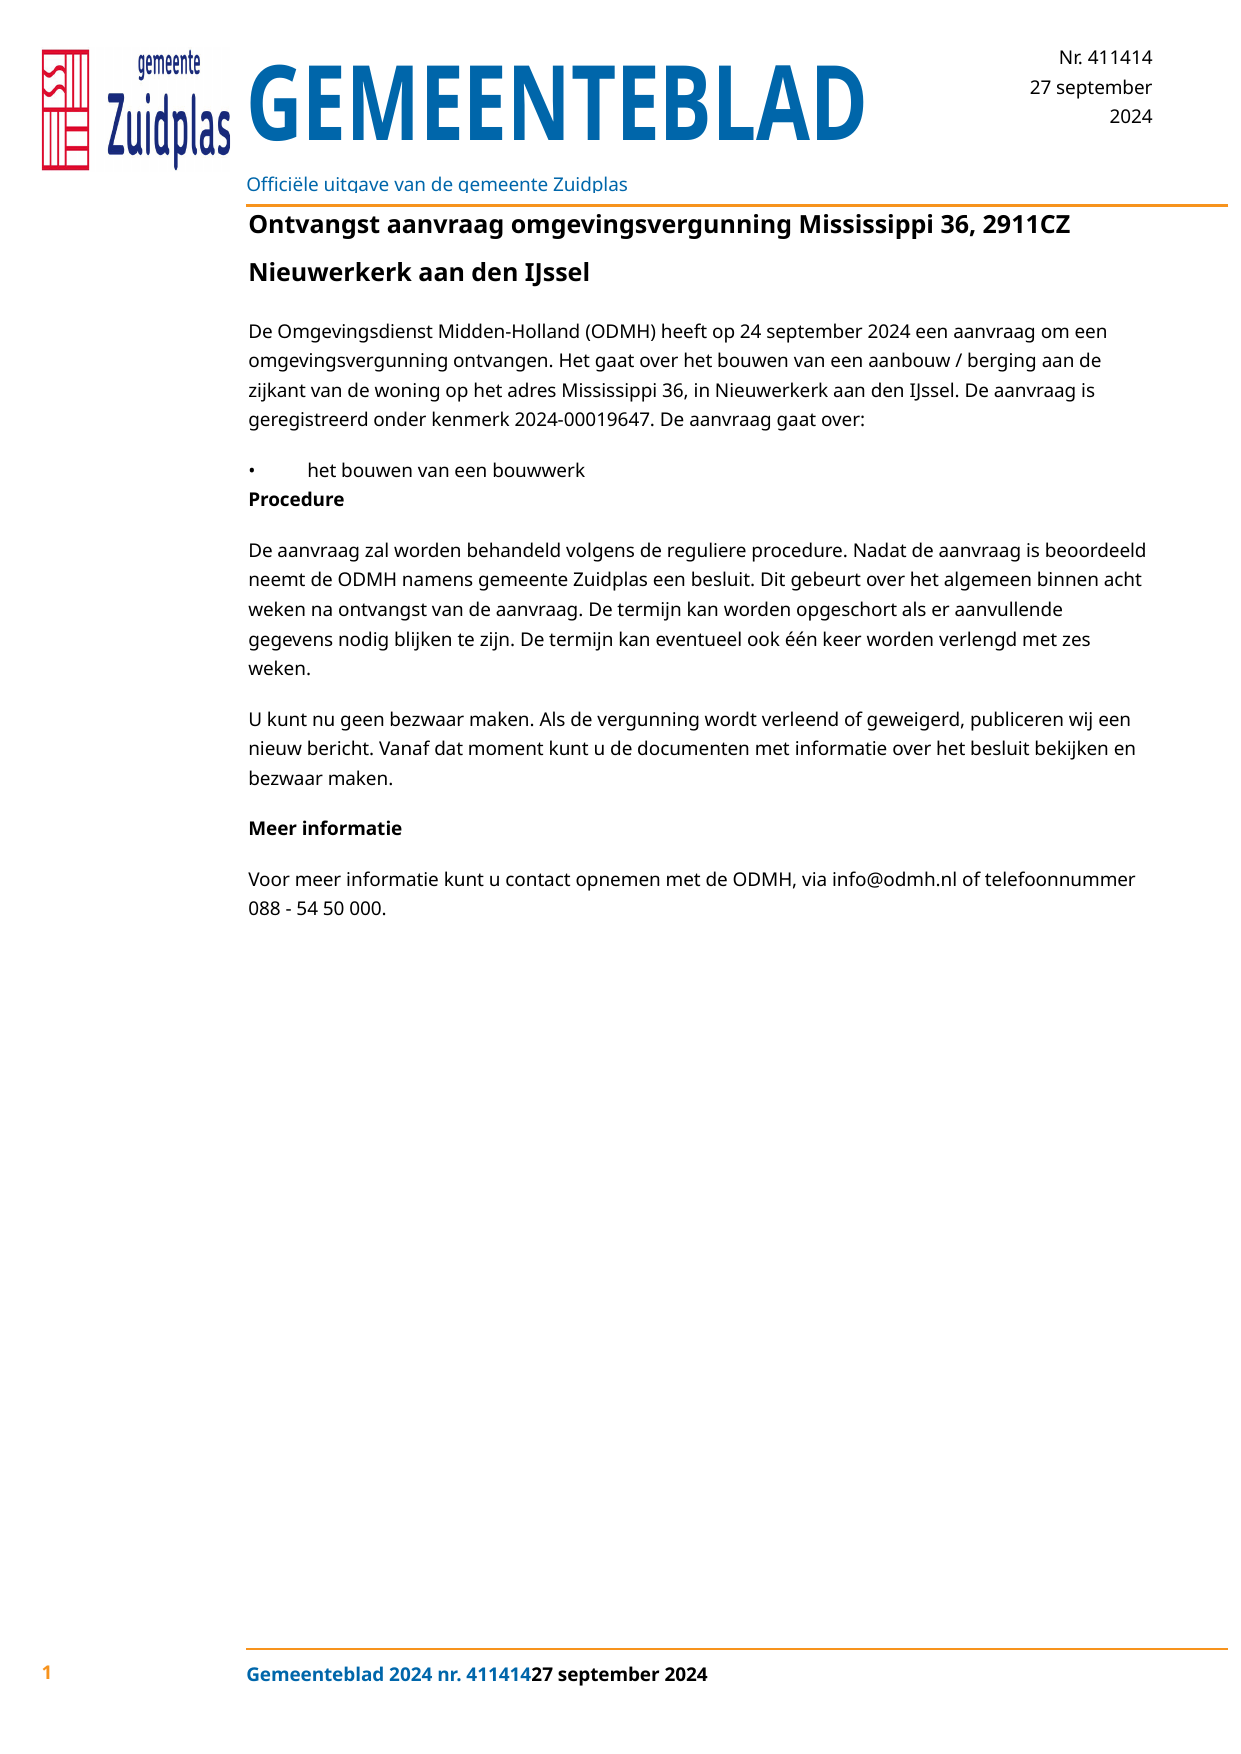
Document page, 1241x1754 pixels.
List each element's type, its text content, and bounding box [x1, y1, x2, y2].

text Ontvangst aanvraag omgevingsvergunning Mississippi 36, 2911CZ Nieuwerkerk aan den IJssel [248, 207, 1152, 288]
picture [41, 47, 231, 172]
text Voor meer informatie kunt u contact opnemen met de ODMH, via info@odmh.nl of telefoonnummer 088 - 54 50 000. [248, 866, 1152, 921]
text U kunt nu geen bezwaar maken. Als de vergunning wordt verleend of geweigerd, publiceren wij een nieuw bericht. Vanaf dat moment kunt u de documenten met informatie over het besluit bekijken en bezwaar maken. [248, 706, 1152, 791]
text Procedure [248, 487, 1152, 512]
text De aanvraag zal worden behandeld volgens de reguliere procedure. Nadat de aanvraag is beoordeeld neemt de ODMH namens gemeente Zuidplas een besluit. Dit gebeurt over het algemeen binnen acht weken na ontvangst van de aanvraag. De termijn kan worden opgeschort als er aanvullende gegevens nodig blijken te zijn. De termijn kan eventueel ook één keer worden verlengd met zes weken. [248, 537, 1152, 681]
text De Omgevingsdienst Midden-Holland (ODMH) heeft op 24 september 2024 een aanvraag om een omgevingsvergunning ontvangen. Het gaat over het bouwen van een aanbouw / berging aan de zijkant van de woning op het adres Mississippi 36, in Nieuwerkerk aan den IJssel. De aanvraag is geregistreerd onder kenmerk 2024-00019647. De aanvraag gaat over: [248, 318, 1152, 432]
list het bouwen van een bouwwerk [248, 457, 1152, 483]
text Meer informatie [248, 815, 1152, 841]
